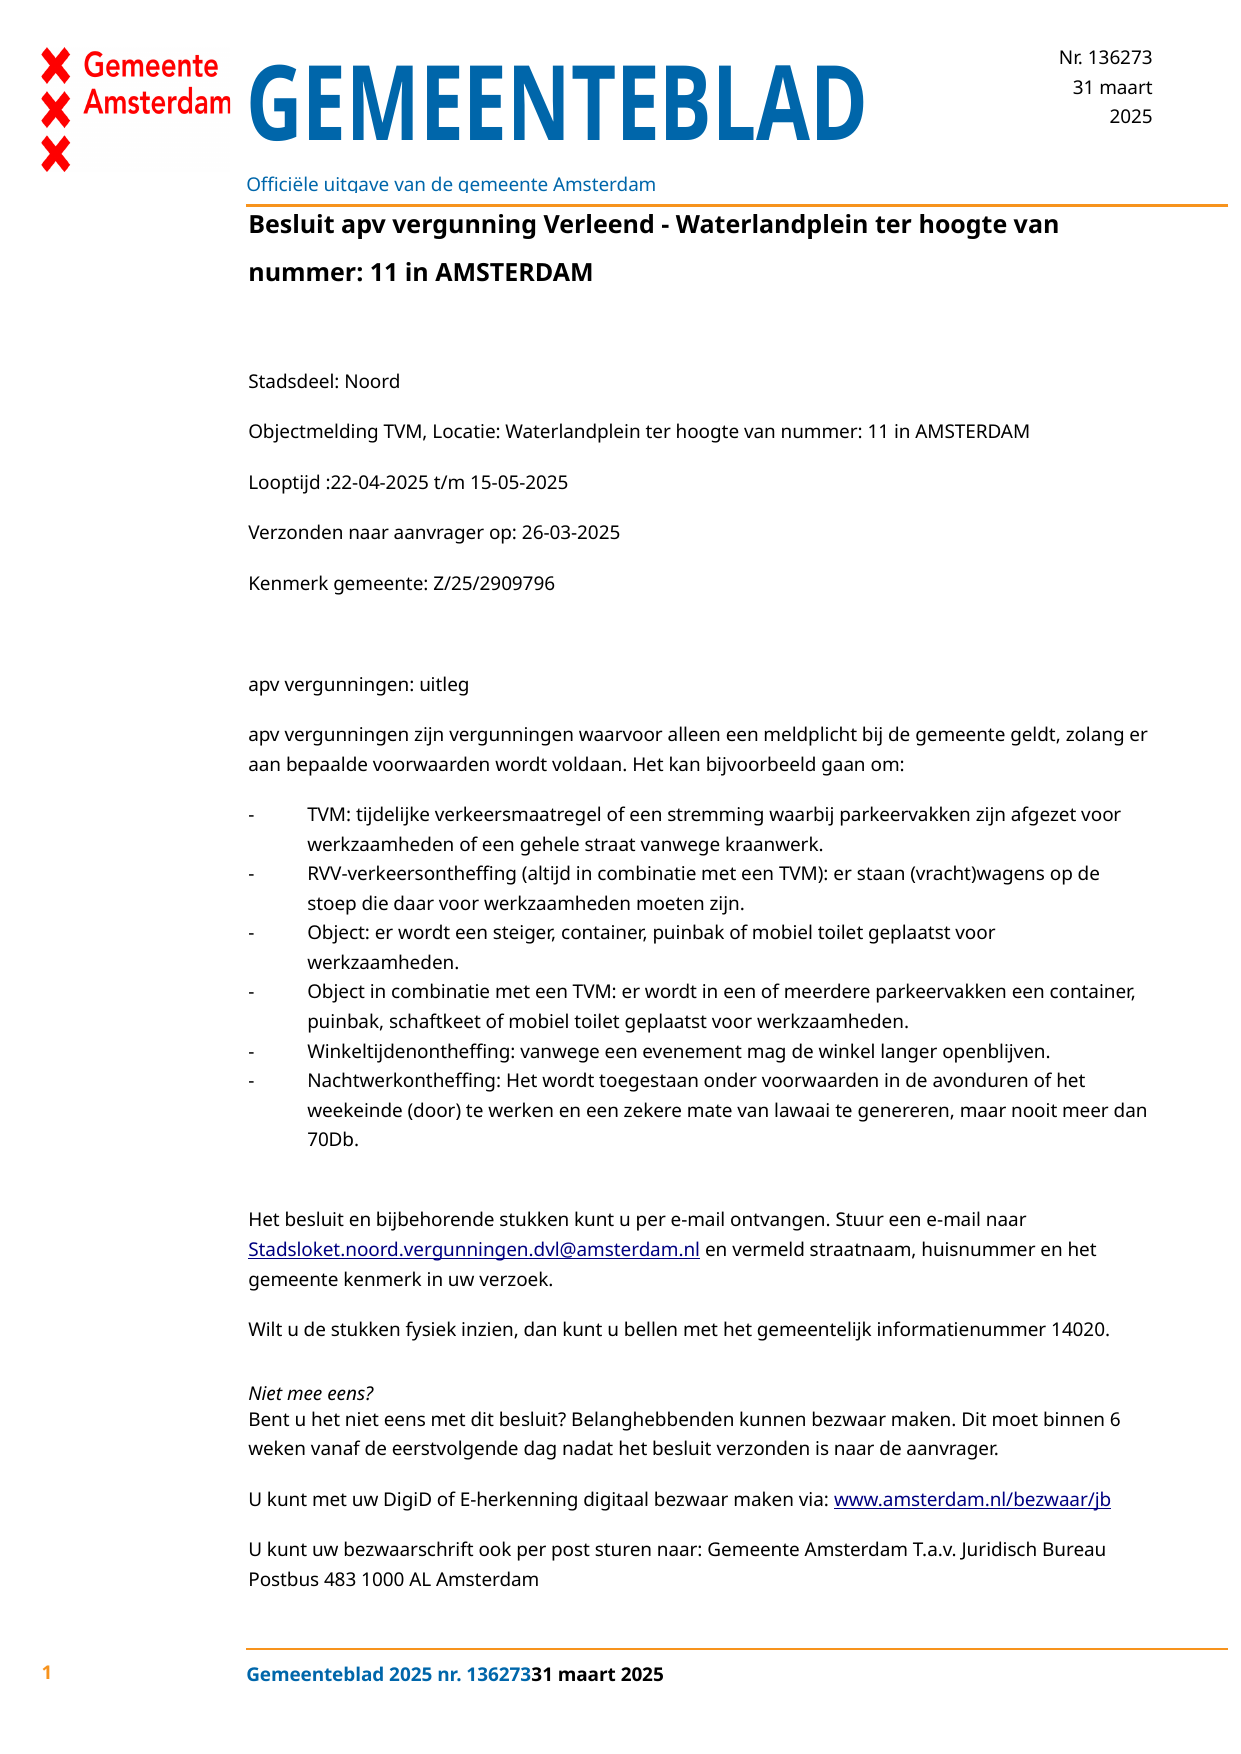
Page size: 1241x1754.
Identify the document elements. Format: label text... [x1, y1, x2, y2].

text Wilt u de stukken fysiek inzien, dan kunt u bellen met het gemeentelijk informatienummer 14020. [248, 1316, 1152, 1342]
text U kunt uw bezwaarschrift ook per post sturen naar: Gemeente Amsterdam T.a.v. Juridisch Bureau Postbus 483 1000 AL Amsterdam [248, 1536, 1152, 1592]
list Nachtwerkontheffing: Het wordt toegestaan onder voorwaarden in de avonduren of het weekeinde (door) te werken en een zekere mate van lawaai te genereren, maar nooit meer dan 70Db. [248, 1067, 1152, 1152]
text Niet mee eens? [248, 1380, 1152, 1406]
text Het besluit en bijbehorende stukken kunt u per e-mail ontvangen. Stuur een e-mail naar Stadsloket.noord.vergunningen.dvl@amsterdam.nl en vermeld straatnaam, huisnummer en het gemeente kenmerk in uw verzoek. [248, 1207, 1152, 1292]
picture [41, 47, 231, 172]
text Verzonden naar aanvrager op: 26-03-2025 [248, 519, 1152, 545]
list RVV-verkeersontheffing (altijd in combinatie met een TVM): er staan (vracht)wagens op de stoep die daar voor werkzaamheden moeten zijn. [248, 860, 1152, 916]
list Object: er wordt een steiger, container, puinbak of mobiel toilet geplaatst voor werkzaamheden. [248, 919, 1152, 975]
list TVM: tijdelijke verkeersmaatregel of een stremming waarbij parkeervakken zijn afgezet voor werkzaamheden of een gehele straat vanwege kraanwerk. [248, 801, 1152, 857]
text Kenmerk gemeente: Z/25/2909796 [248, 570, 1152, 596]
text Objectmelding TVM, Locatie: Waterlandplein ter hoogte van nummer: 11 in AMSTERDAM [248, 419, 1152, 444]
text U kunt met uw DigiD of E-herkenning digitaal bezwaar maken via: www.amsterdam.nl/bezwaar/jb [248, 1486, 1152, 1512]
text Stadsdeel: Noord [248, 368, 1152, 394]
text apv vergunningen zijn vergunningen waarvoor alleen een meldplicht bij de gemeente geldt, zolang er aan bepaalde voorwaarden wordt voldaan. Het kan bijvoorbeeld gaan om: [248, 721, 1152, 777]
text apv vergunningen: uitleg [248, 671, 1152, 697]
list Winkeltijdenontheffing: vanwege een evenement mag de winkel langer openblijven. [248, 1038, 1152, 1064]
text Bent u het niet eens met dit besluit? Belanghebbenden kunnen bezwaar maken. Dit moet binnen 6 weken vanaf de eerstvolgende dag nadat het besluit verzonden is naar de aanvrager. [248, 1406, 1152, 1461]
list Object in combinatie met een TVM: er wordt in een of meerdere parkeervakken een container, puinbak, schaftkeet of mobiel toilet geplaatst voor werkzaamheden. [248, 979, 1152, 1034]
text Besluit apv vergunning Verleend - Waterlandplein ter hoogte van nummer: 11 in AMSTERDAM [248, 207, 1152, 288]
text Looptijd :22-04-2025 t/m 15-05-2025 [248, 469, 1152, 495]
